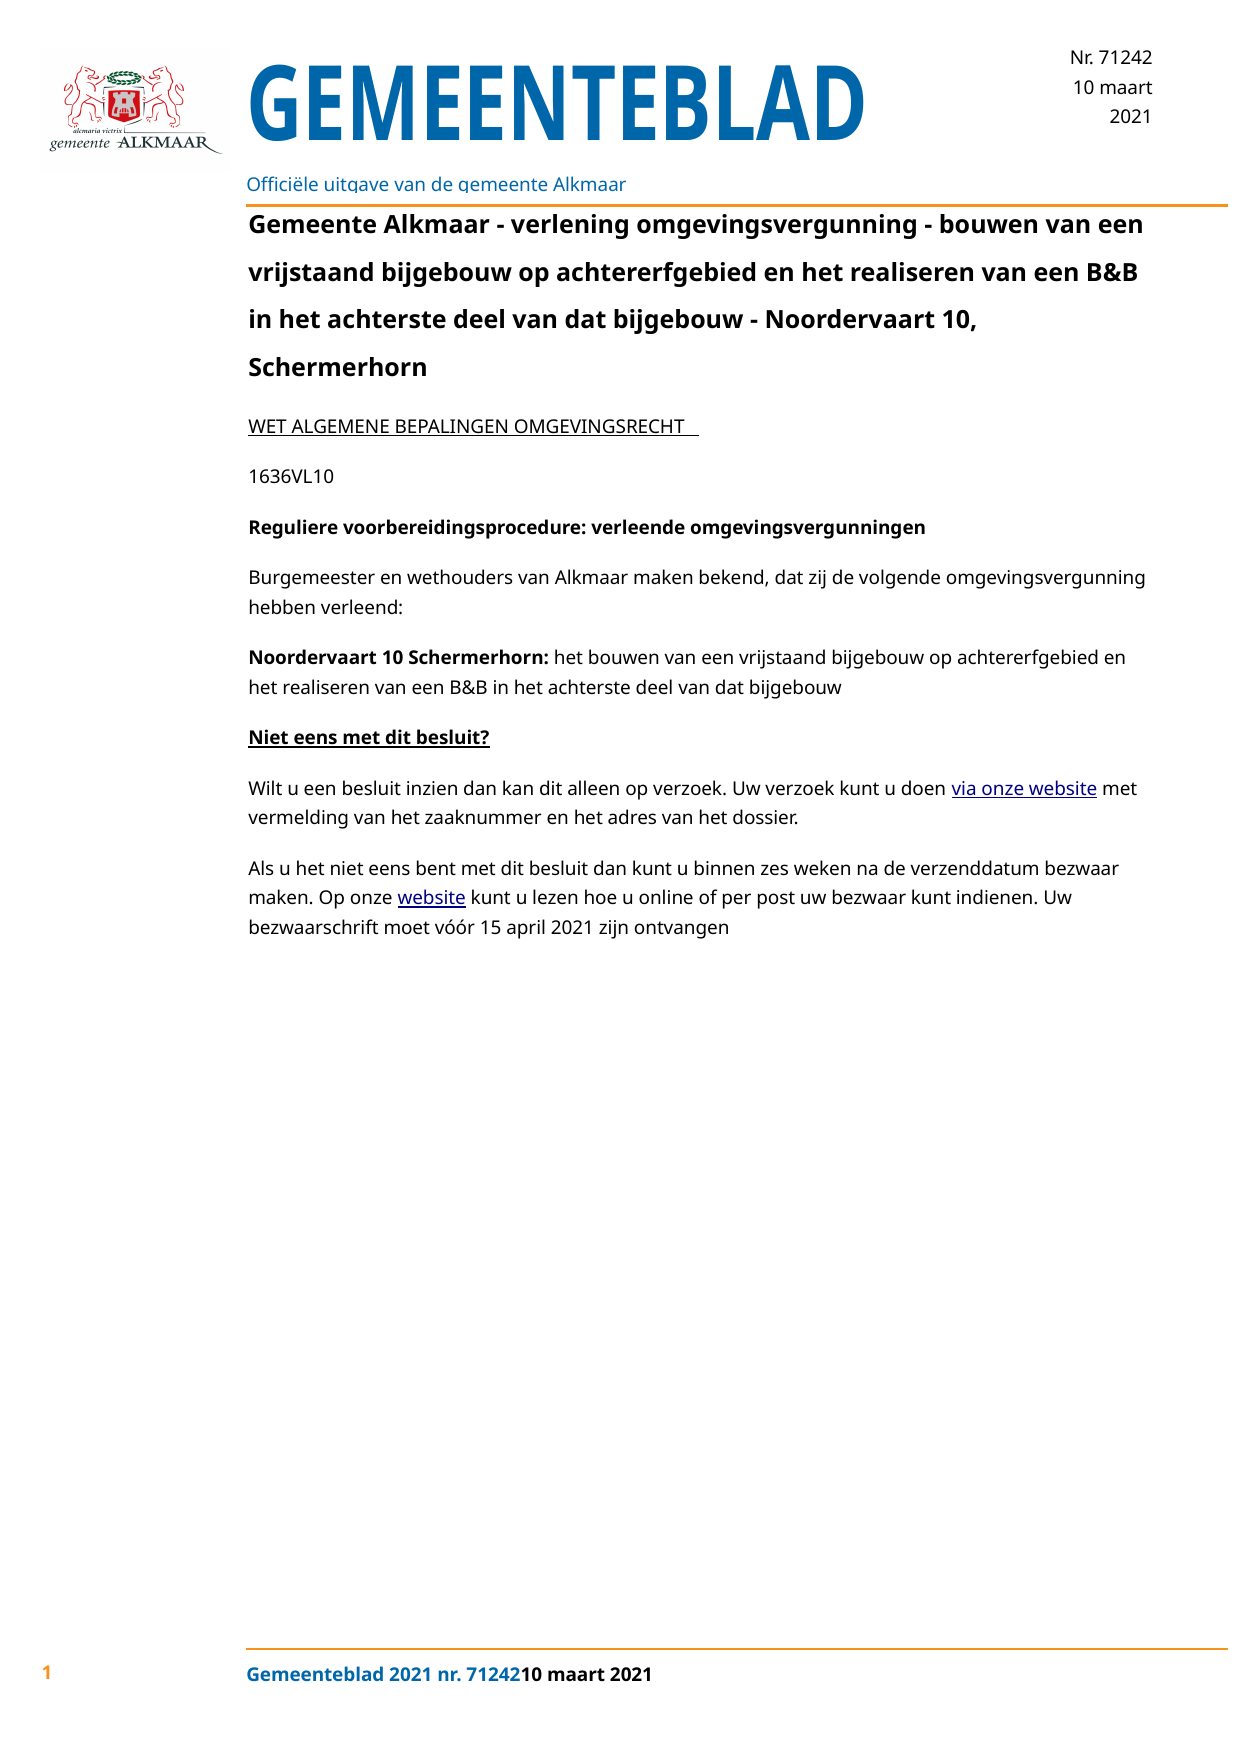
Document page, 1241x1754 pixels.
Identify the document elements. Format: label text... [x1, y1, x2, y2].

picture [41, 47, 231, 172]
text Noordervaart 10 Schermerhorn: het bouwen van een vrijstaand bijgebouw op achtererfgebied en het realiseren van een B&B in het achterste deel van dat bijgebouw [248, 644, 1152, 700]
text Burgemeester en wethouders van Alkmaar maken bekend, dat zij de volgende omgevingsvergunning hebben verleend: [248, 564, 1152, 620]
text Als u het niet eens bent met dit besluit dan kunt u binnen zes weken na de verzenddatum bezwaar maken. Op onze website kunt u lezen hoe u online of per post uw bezwaar kunt indienen. Uw bezwaarschrift moet vóór 15 april 2021 zijn ontvangen [248, 855, 1152, 940]
text 1636VL10 [248, 463, 1152, 489]
text Niet eens met dit besluit? [248, 724, 1152, 750]
text Wilt u een besluit inzien dan kan dit alleen op verzoek. Uw verzoek kunt u doen via onze website met vermelding van het zaaknummer en het adres van het dossier. [248, 775, 1152, 830]
text Reguliere voorbereidingsprocedure: verleende omgevingsvergunningen [248, 514, 1152, 540]
text WET ALGEMENE BEPALINGEN OMGEVINGSRECHT [248, 413, 1152, 439]
text Gemeente Alkmaar - verlening omgevingsvergunning - bouwen van een vrijstaand bijgebouw op achtererfgebied en het realiseren van een B&B in het achterste deel van dat bijgebouw - Noordervaart 10, Schermerhorn [248, 207, 1152, 384]
